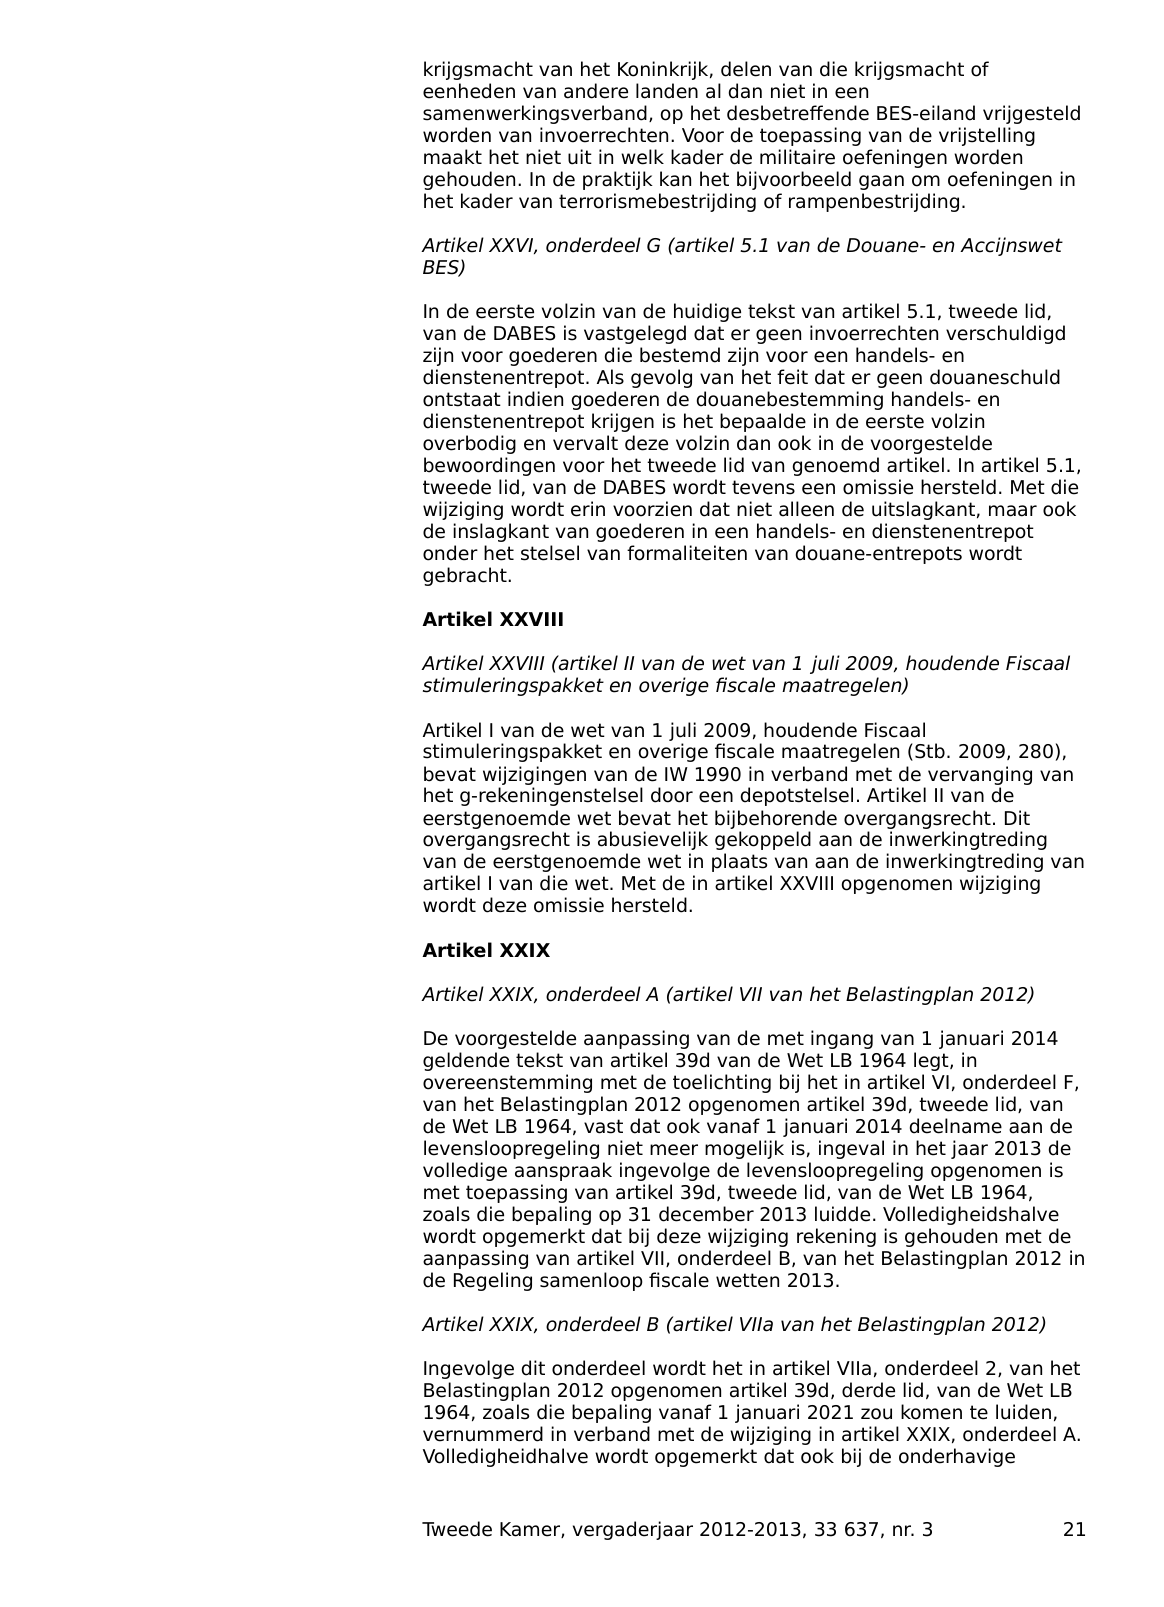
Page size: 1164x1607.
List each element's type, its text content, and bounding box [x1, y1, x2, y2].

subtitle Artikel XXVI, onderdeel G (artikel 5.1 van de Douane- en Accijnswet BES) [422, 235, 1087, 279]
subtitle Artikel XXIX, onderdeel B (artikel VIIa van het Belastingplan 2012) [422, 1314, 1087, 1336]
text In de eerste volzin van de huidige tekst van artikel 5.1, tweede lid, van de DABES is vastgelegd dat er geen invoerrechten verschuldigd zijn voor goederen die bestemd zijn voor een handels- en dienstenentrepot. Als gevolg van het feit dat er geen douaneschuld ontstaat indien goederen de douanebestemming handels- en dienstenentrepot krijgen is het bepaalde in de eerste volzin overbodig en vervalt deze volzin dan ook in de voorgestelde bewoordingen voor het tweede lid van genoemd artikel. In artikel 5.1, tweede lid, van de DABES wordt tevens een omissie hersteld. Met die wijziging wordt erin voorzien dat niet alleen de uitslagkant, maar ook de inslagkant van goederen in een handels- en dienstenentrepot onder het stelsel van formaliteiten van douane-entrepots wordt gebracht. [422, 301, 1087, 587]
text Ingevolge dit onderdeel wordt het in artikel VIIa, onderdeel 2, van het Belastingplan 2012 opgenomen artikel 39d, derde lid, van de Wet LB 1964, zoals die bepaling vanaf 1 januari 2021 zou komen te luiden, vernummerd in verband met de wijziging in artikel XXIX, onderdeel A. Volledigheidhalve wordt opgemerkt dat ook bij de onderhavige [422, 1358, 1087, 1468]
subtitle Artikel XXIX [422, 939, 1087, 961]
subtitle Artikel XXVIII (artikel II van de wet van 1 juli 2009, houdende Fiscaal stimuleringspakket en overige fiscale maatregelen) [422, 653, 1087, 697]
subtitle Artikel XXVIII [422, 609, 1087, 631]
text Artikel I van de wet van 1 juli 2009, houdende Fiscaal stimuleringspakket en overige fiscale maatregelen (Stb. 2009, 280), bevat wijzigingen van de IW 1990 in verband met de vervanging van het g-rekeningenstelsel door een depotstelsel. Artikel II van de eerstgenoemde wet bevat het bijbehorende overgangsrecht. Dit overgangsrecht is abusievelijk gekoppeld aan de inwerkingtreding van de eerstgenoemde wet in plaats van aan de inwerkingtreding van artikel I van die wet. Met de in artikel XXVIII opgenomen wijziging wordt deze omissie hersteld. [422, 719, 1087, 917]
text De voorgestelde aanpassing van de met ingang van 1 januari 2014 geldende tekst van artikel 39d van de Wet LB 1964 legt, in overeenstemming met de toelichting bij het in artikel VI, onderdeel F, van het Belastingplan 2012 opgenomen artikel 39d, tweede lid, van de Wet LB 1964, vast dat ook vanaf 1 januari 2014 deelname aan de levensloopregeling niet meer mogelijk is, ingeval in het jaar 2013 de volledige aanspraak ingevolge de levensloopregeling opgenomen is met toepassing van artikel 39d, tweede lid, van de Wet LB 1964, zoals die bepaling op 31 december 2013 luidde. Volledigheidshalve wordt opgemerkt dat bij deze wijziging rekening is gehouden met de aanpassing van artikel VII, onderdeel B, van het Belastingplan 2012 in de Regeling samenloop fiscale wetten 2013. [422, 1028, 1087, 1292]
text krijgsmacht van het Koninkrijk, delen van die krijgsmacht of eenheden van andere landen al dan niet in een samenwerkingsverband, op het desbetreffende BES-eiland vrijgesteld worden van invoerrechten. Voor de toepassing van de vrijstelling maakt het niet uit in welk kader de militaire oefeningen worden gehouden. In de praktijk kan het bijvoorbeeld gaan om oefeningen in het kader van terrorismebestrijding of rampenbestrijding. [422, 59, 1087, 213]
subtitle Artikel XXIX, onderdeel A (artikel VII van het Belastingplan 2012) [422, 984, 1087, 1006]
